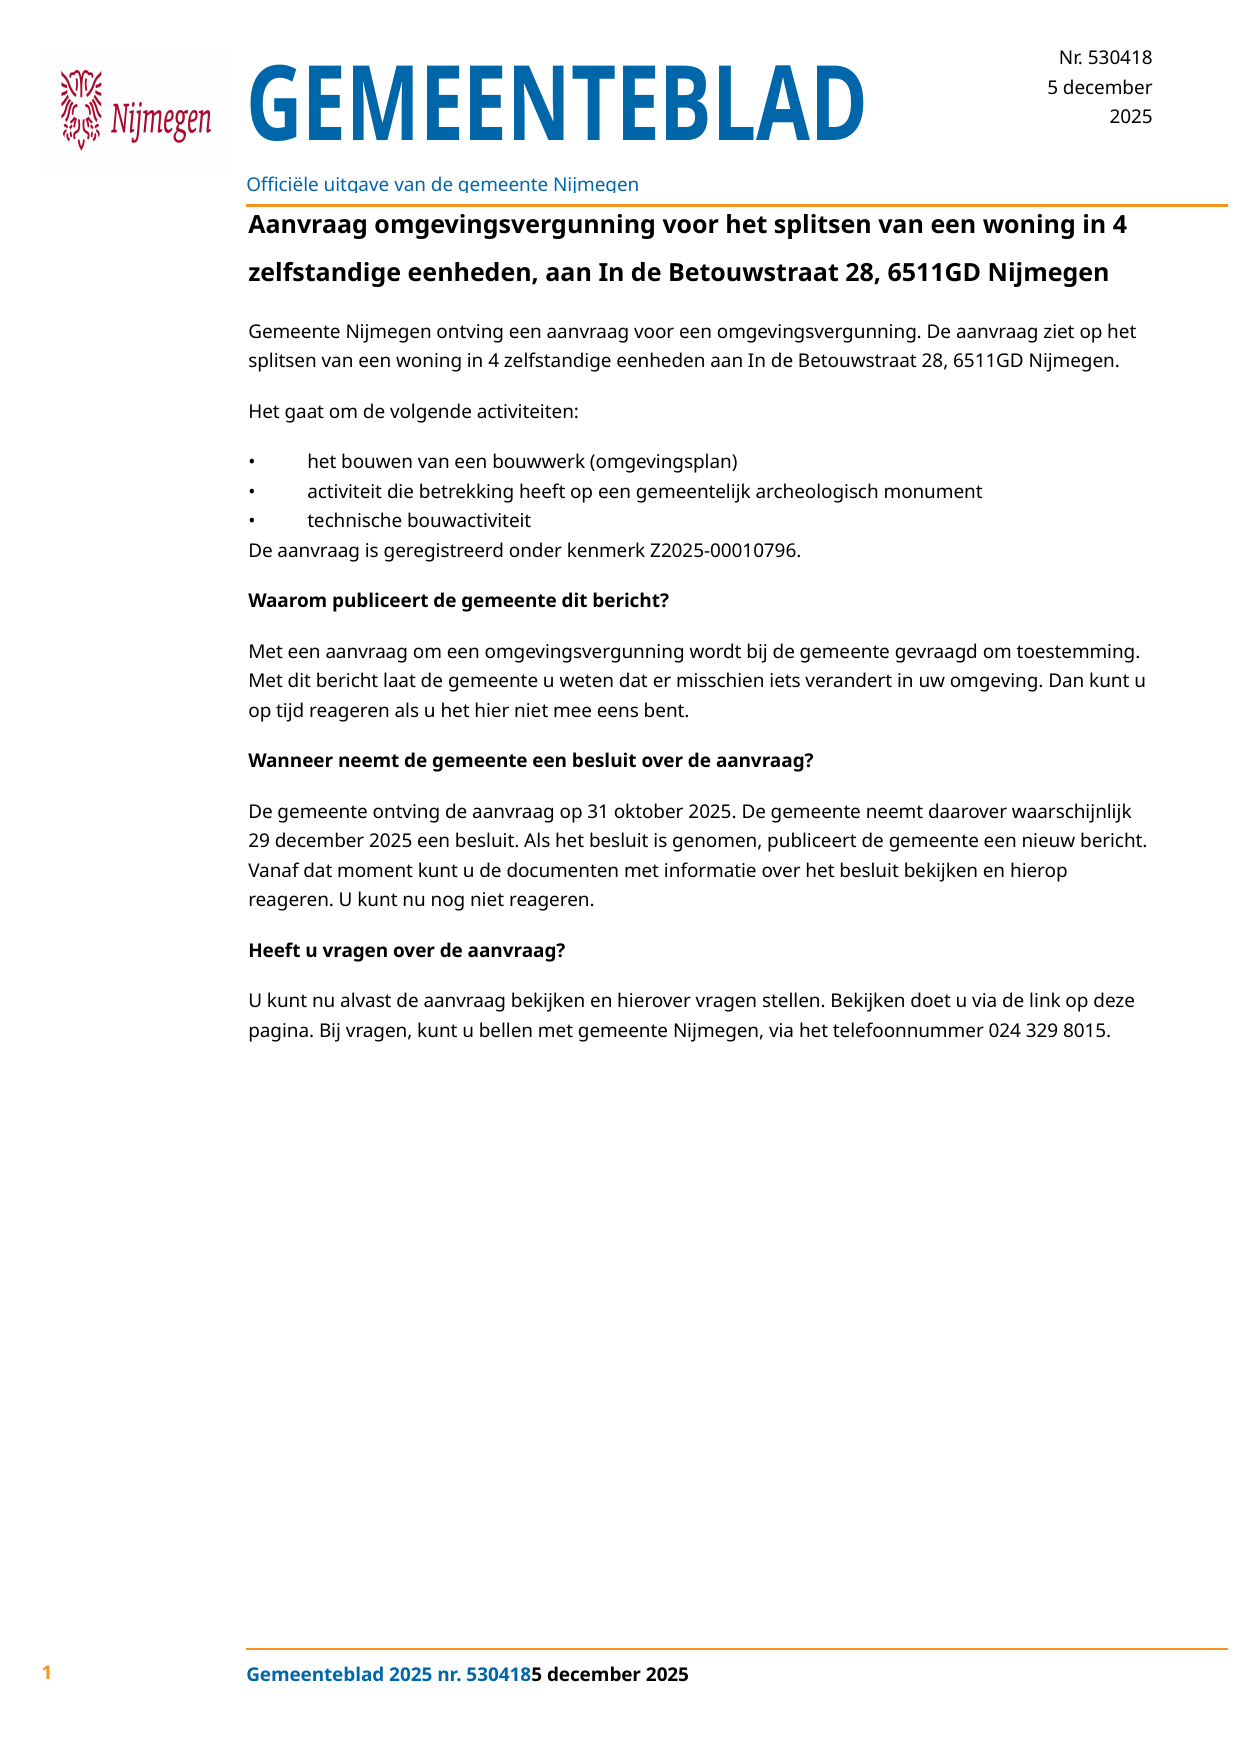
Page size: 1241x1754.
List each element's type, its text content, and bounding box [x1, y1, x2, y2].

text U kunt nu alvast de aanvraag bekijken en hierover vragen stellen. Bekijken doet u via de link op deze pagina. Bij vragen, kunt u bellen met gemeente Nijmegen, via het telefoonnummer 024 329 8015. [248, 987, 1152, 1043]
text Met een aanvraag om een omgevingsvergunning wordt bij de gemeente gevraagd om toestemming. Met dit bericht laat de gemeente u weten dat er misschien iets verandert in uw omgeving. Dan kunt u op tijd reageren als u het hier niet mee eens bent. [248, 638, 1152, 723]
text De aanvraag is geregistreerd onder kenmerk Z2025-00010796. [248, 537, 1152, 563]
text Wanneer neemt de gemeente een besluit over de aanvraag? [248, 747, 1152, 773]
text Heeft u vragen over de aanvraag? [248, 937, 1152, 963]
list technische bouwactiviteit [248, 507, 1152, 533]
list het bouwen van een bouwwerk (omgevingsplan) [248, 448, 1152, 474]
text Het gaat om de volgende activiteiten: [248, 398, 1152, 424]
text Aanvraag omgevingsvergunning voor het splitsen van een woning in 4 zelfstandige eenheden, aan In de Betouwstraat 28, 6511GD Nijmegen [248, 207, 1152, 288]
text Waarom publiceert de gemeente dit bericht? [248, 587, 1152, 613]
list activiteit die betrekking heeft op een gemeentelijk archeologisch monument [248, 478, 1152, 504]
text De gemeente ontving de aanvraag op 31 oktober 2025. De gemeente neemt daarover waarschijnlijk 29 december 2025 een besluit. Als het besluit is genomen, publiceert de gemeente een nieuw bericht. Vanaf dat moment kunt u de documenten met informatie over het besluit bekijken en hierop reageren. U kunt nu nog niet reageren. [248, 798, 1152, 912]
text Gemeente Nijmegen ontving een aanvraag voor een omgevingsvergunning. De aanvraag ziet op het splitsen van een woning in 4 zelfstandige eenheden aan In de Betouwstraat 28, 6511GD Nijmegen. [248, 318, 1152, 373]
picture [41, 47, 231, 172]
